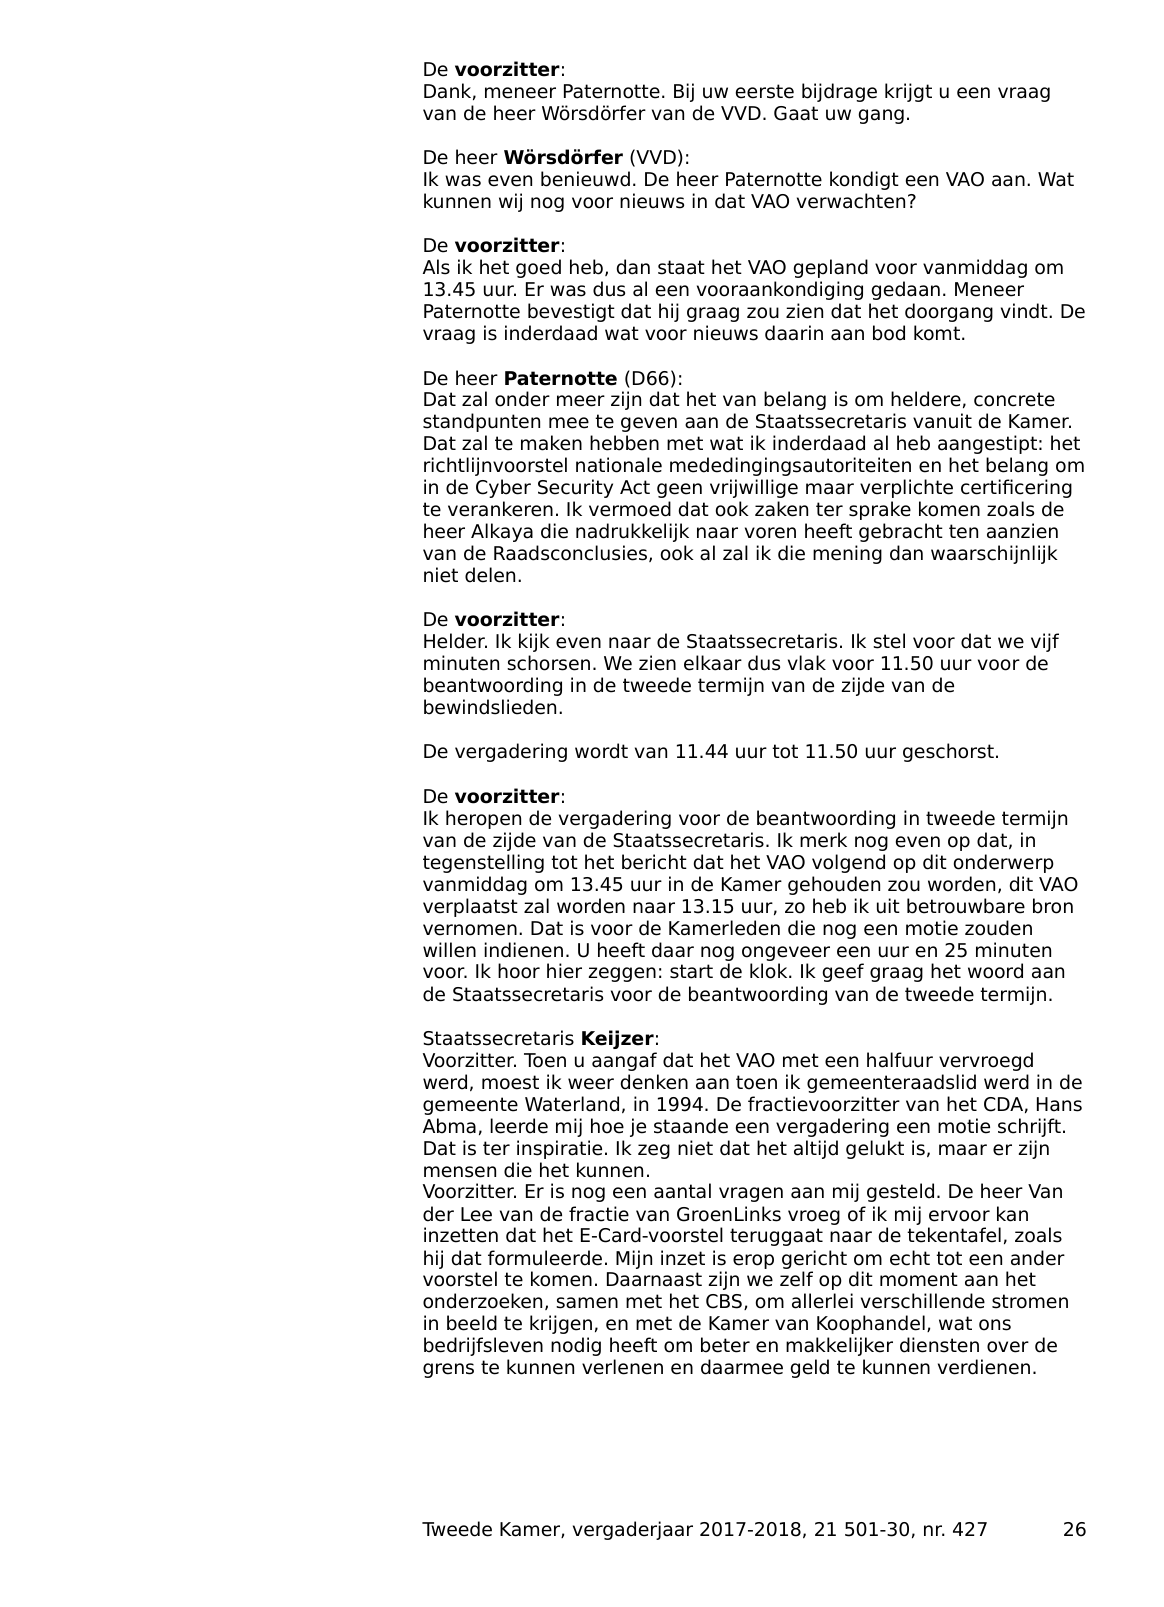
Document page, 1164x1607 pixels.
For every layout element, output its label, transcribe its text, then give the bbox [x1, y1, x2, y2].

text Dank, meneer Paternotte. Bij uw eerste bijdrage krijgt u een vraag van de heer Wörsdörfer van de VVD. Gaat uw gang. [422, 81, 1087, 125]
text De voorzitter: [422, 609, 1087, 631]
text Helder. Ik kijk even naar de Staatssecretaris. Ik stel voor dat we vijf minuten schorsen. We zien elkaar dus vlak voor 11.50 uur voor de beantwoording in de tweede termijn van de zijde van de bewindslieden. [422, 631, 1087, 719]
text De voorzitter: [422, 786, 1087, 808]
text De voorzitter: [422, 235, 1087, 257]
text Staatssecretaris Keijzer: [422, 1028, 1087, 1049]
text Dat zal onder meer zijn dat het van belang is om heldere, concrete standpunten mee te geven aan de Staatssecretaris vanuit de Kamer. Dat zal te maken hebben met wat ik inderdaad al heb aangestipt: het richtlijnvoorstel nationale mededingingsautoriteiten en het belang om in de Cyber Security Act geen vrijwillige maar verplichte certificering te verankeren. Ik vermoed dat ook zaken ter sprake komen zoals de heer Alkaya die nadrukkelijk naar voren heeft gebracht ten aanzien van de Raadsconclusies, ook al zal ik die mening dan waarschijnlijk niet delen. [422, 389, 1087, 587]
text Ik was even benieuwd. De heer Paternotte kondigt een VAO aan. Wat kunnen wij nog voor nieuws in dat VAO verwachten? [422, 169, 1087, 213]
text De heer Paternotte (D66): [422, 367, 1087, 389]
text De heer Wörsdörfer (VVD): [422, 147, 1087, 169]
text Voorzitter. Toen u aangaf dat het VAO met een halfuur vervroegd werd, moest ik weer denken aan toen ik gemeenteraadslid werd in de gemeente Waterland, in 1994. De fractievoorzitter van het CDA, Hans Abma, leerde mij hoe je staande een vergadering een motie schrijft. Dat is ter inspiratie. Ik zeg niet dat het altijd gelukt is, maar er zijn mensen die het kunnen. [422, 1049, 1087, 1181]
text De voorzitter: [422, 59, 1087, 81]
text Ik heropen de vergadering voor de beantwoording in tweede termijn van de zijde van de Staatssecretaris. Ik merk nog even op dat, in tegenstelling tot het bericht dat het VAO volgend op dit onderwerp vanmiddag om 13.45 uur in de Kamer gehouden zou worden, dit VAO verplaatst zal worden naar 13.15 uur, zo heb ik uit betrouwbare bron vernomen. Dat is voor de Kamerleden die nog een motie zouden willen indienen. U heeft daar nog ongeveer een uur en 25 minuten voor. Ik hoor hier zeggen: start de klok. Ik geef graag het woord aan de Staatssecretaris voor de beantwoording van de tweede termijn. [422, 808, 1087, 1005]
text De vergadering wordt van 11.44 uur tot 11.50 uur geschorst. [422, 741, 1087, 763]
text Als ik het goed heb, dan staat het VAO gepland voor vanmiddag om 13.45 uur. Er was dus al een vooraankondiging gedaan. Meneer Paternotte bevestigt dat hij graag zou zien dat het doorgang vindt. De vraag is inderdaad wat voor nieuws daarin aan bod komt. [422, 257, 1087, 345]
text Voorzitter. Er is nog een aantal vragen aan mij gesteld. De heer Van der Lee van de fractie van GroenLinks vroeg of ik mij ervoor kan inzetten dat het E-Card-voorstel teruggaat naar de tekentafel, zoals hij dat formuleerde. Mijn inzet is erop gericht om echt tot een ander voorstel te komen. Daarnaast zijn we zelf op dit moment aan het onderzoeken, samen met het CBS, om allerlei verschillende stromen in beeld te krijgen, en met de Kamer van Koophandel, wat ons bedrijfsleven nodig heeft om beter en makkelijker diensten over de grens te kunnen verlenen en daarmee geld te kunnen verdienen. [422, 1181, 1087, 1379]
